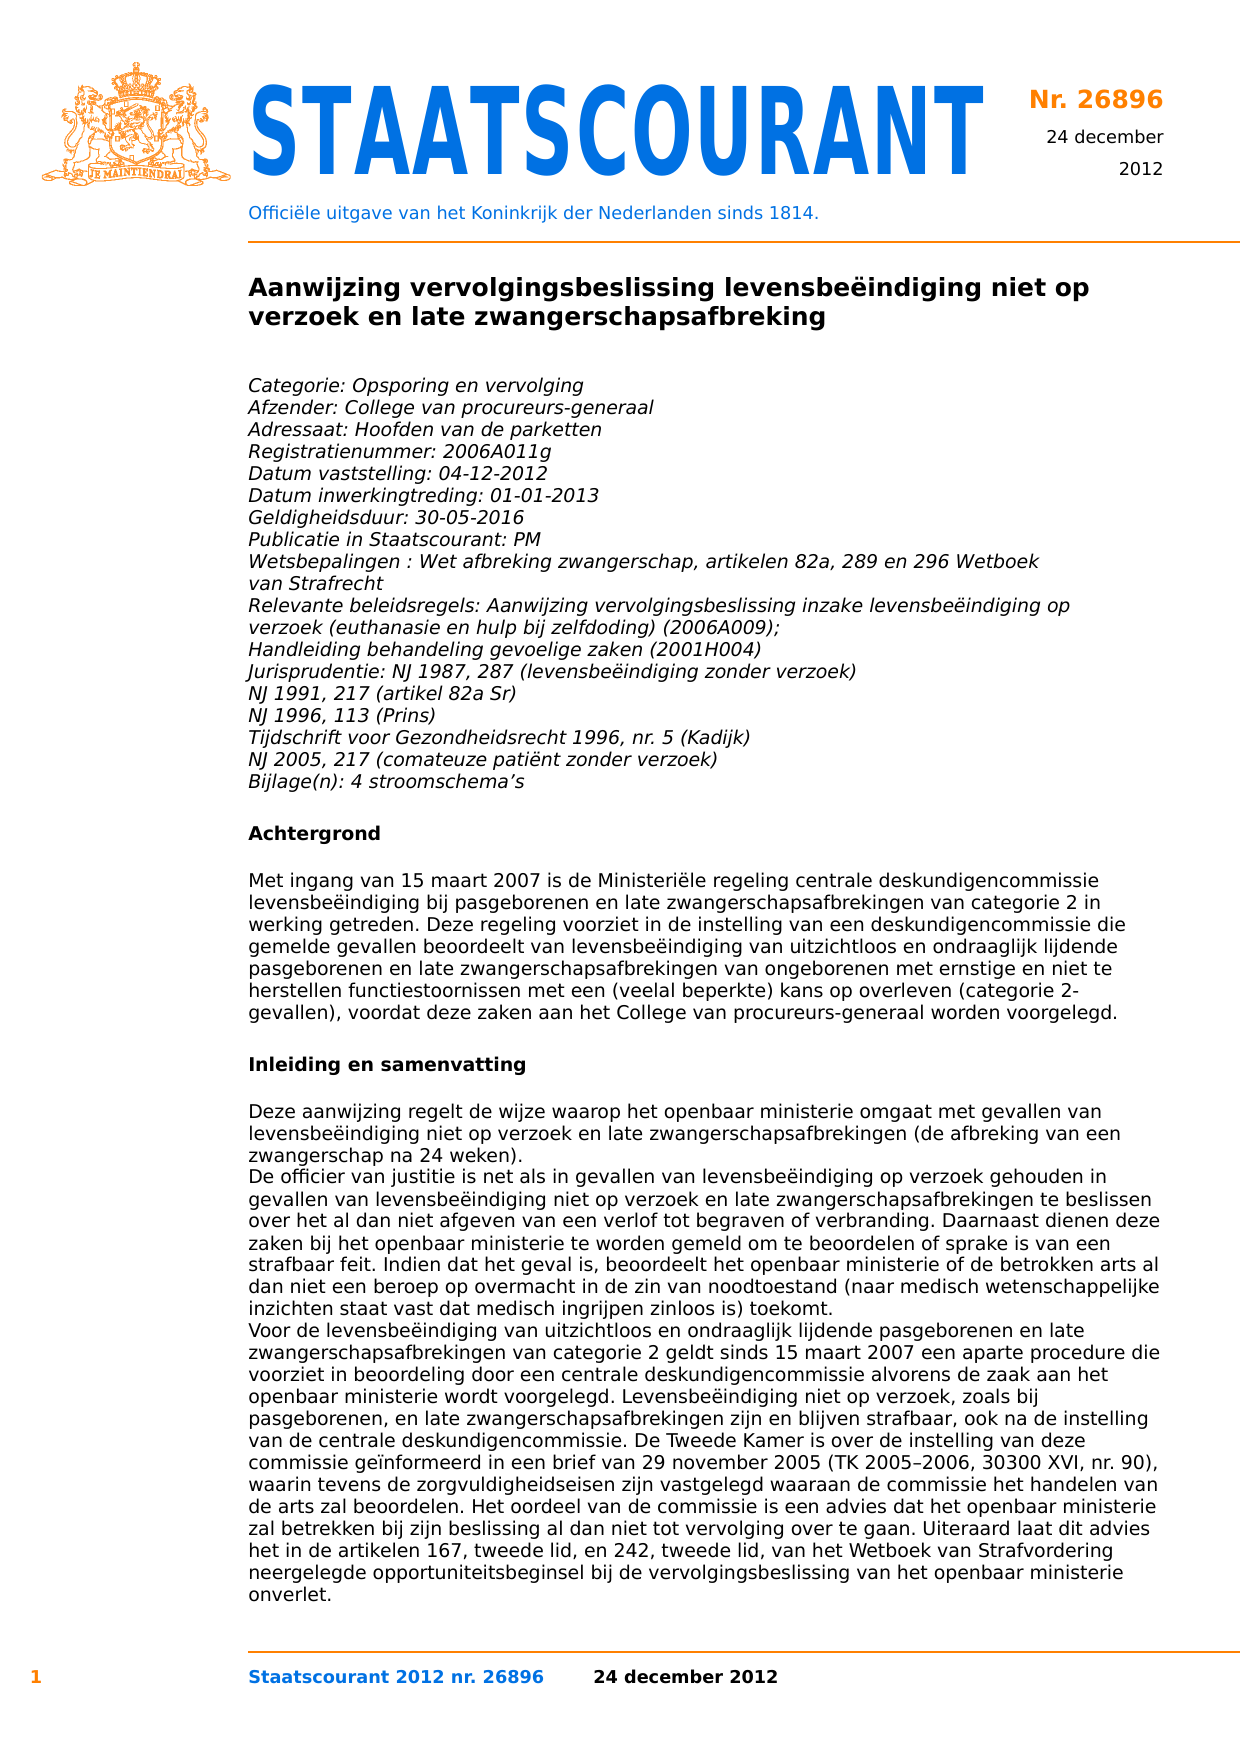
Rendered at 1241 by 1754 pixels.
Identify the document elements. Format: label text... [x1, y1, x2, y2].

text Publicatie in Staatscourant: PM [248, 529, 1163, 551]
text De officier van justitie is net als in gevallen van levensbeëindiging op verzoek gehouden in gevallen van levensbeëindiging niet op verzoek en late zwangerschapsafbrekingen te beslissen over het al dan niet afgeven van een verlof tot begraven of verbranding. Daarnaast dienen deze zaken bij het openbaar ministerie te worden gemeld om te beoordelen of sprake is van een strafbaar feit. Indien dat het geval is, beoordeelt het openbaar ministerie of de betrokken arts al dan niet een beroep op overmacht in de zin van noodtoestand (naar medisch wetenschappelijke inzichten staat vast dat medisch ingrijpen zinloos is) toekomt. [248, 1166, 1163, 1320]
text Bijlage(n): 4 stroomschema’s [248, 771, 1163, 793]
text NJ 2005, 217 (comateuze patiënt zonder verzoek) [248, 749, 1163, 771]
subtitle Achtergrond [248, 823, 1163, 845]
text NJ 1991, 217 (artikel 82a Sr) [248, 683, 1163, 705]
text NJ 1996, 113 (Prins) [248, 705, 1163, 727]
text Deze aanwijzing regelt de wijze waarop het openbaar ministerie omgaat met gevallen van levensbeëindiging niet op verzoek en late zwangerschapsafbrekingen (de afbreking van een zwangerschap na 24 weken). [248, 1101, 1163, 1166]
text Datum vaststelling: 04-12-2012 [248, 463, 1163, 485]
text Wetsbepalingen : Wet afbreking zwangerschap, artikelen 82a, 289 en 296 Wetboek [248, 551, 1163, 573]
text van Strafrecht [248, 573, 1163, 595]
text Datum inwerkingtreding: 01-01-2013 [248, 485, 1163, 507]
text Relevante beleidsregels: Aanwijzing vervolgingsbeslissing inzake levensbeëindiging op [248, 595, 1163, 617]
table_header STAATSCOURANT [248, 62, 998, 203]
picture [41, 62, 231, 186]
table_cell 24 december [998, 121, 1240, 153]
table_cell Officiële uitgave van het Koninkrijk der Nederlanden sinds 1814. [248, 203, 1240, 241]
text Jurisprudentie: NJ 1987, 287 (levensbeëindiging zonder verzoek) [248, 661, 1163, 683]
table_header Nr. 26896 [998, 62, 1240, 121]
table_header [25, 62, 248, 241]
text Categorie: Opsporing en vervolging [248, 375, 1163, 397]
text Voor de levensbeëindiging van uitzichtloos en ondraaglijk lijdende pasgeborenen en late zwangerschapsafbrekingen van categorie 2 geldt sinds 15 maart 2007 een aparte procedure die voorziet in beoordeling door een centrale deskundigencommissie alvorens de zaak aan het openbaar ministerie wordt voorgelegd. Levensbeëindiging niet op verzoek, zoals bij pasgeborenen, en late zwangerschapsafbrekingen zijn en blijven strafbaar, ook na de instelling van de centrale deskundigencommissie. De Tweede Kamer is over de instelling van deze commissie geïnformeerd in een brief van 29 november 2005 (TK 2005–2006, 30300 XVI, nr. 90), waarin tevens de zorgvuldigheidseisen zijn vastgelegd waaraan de commissie het handelen van de arts zal beoordelen. Het oordeel van de commissie is een advies dat het openbaar ministerie zal betrekken bij zijn beslissing al dan niet tot vervolging over te gaan. Uiteraard laat dit advies het in de artikelen 167, tweede lid, en 242, tweede lid, van het Wetboek van Strafvordering neergelegde opportuniteitsbeginsel bij de vervolgingsbeslissing van het openbaar ministerie onverlet. [248, 1320, 1163, 1606]
text Met ingang van 15 maart 2007 is de Ministeriële regeling centrale deskundigencommissie levensbeëindiging bij pasgeborenen en late zwangerschapsafbrekingen van categorie 2 in werking getreden. Deze regeling voorziet in de instelling van een deskundigencommissie die gemelde gevallen beoordeelt van levensbeëindiging van uitzichtloos en ondraaglijk lijdende pasgeborenen en late zwangerschapsafbrekingen van ongeborenen met ernstige en niet te herstellen functiestoornissen met een (veelal beperkte) kans op overleven (categorie 2-gevallen), voordat deze zaken aan het College van procureurs-generaal worden voorgelegd. [248, 870, 1163, 1023]
text Handleiding behandeling gevoelige zaken (2001H004) [248, 639, 1163, 661]
subtitle Aanwijzing vervolgingsbeslissing levensbeëindiging niet op verzoek en late zwangerschapsafbreking [248, 273, 1163, 331]
text Tijdschrift voor Gezondheidsrecht 1996, nr. 5 (Kadijk) [248, 727, 1163, 749]
subtitle Inleiding en samenvatting [248, 1053, 1163, 1076]
text verzoek (euthanasie en hulp bij zelfdoding) (2006A009); [248, 617, 1163, 639]
table_cell 2012 [998, 153, 1240, 203]
text Registratienummer: 2006A011g [248, 441, 1163, 463]
text Geldigheidsduur: 30-05-2016 [248, 507, 1163, 529]
text Adressaat: Hoofden van de parketten [248, 419, 1163, 441]
text Afzender: College van procureurs-generaal [248, 397, 1163, 419]
